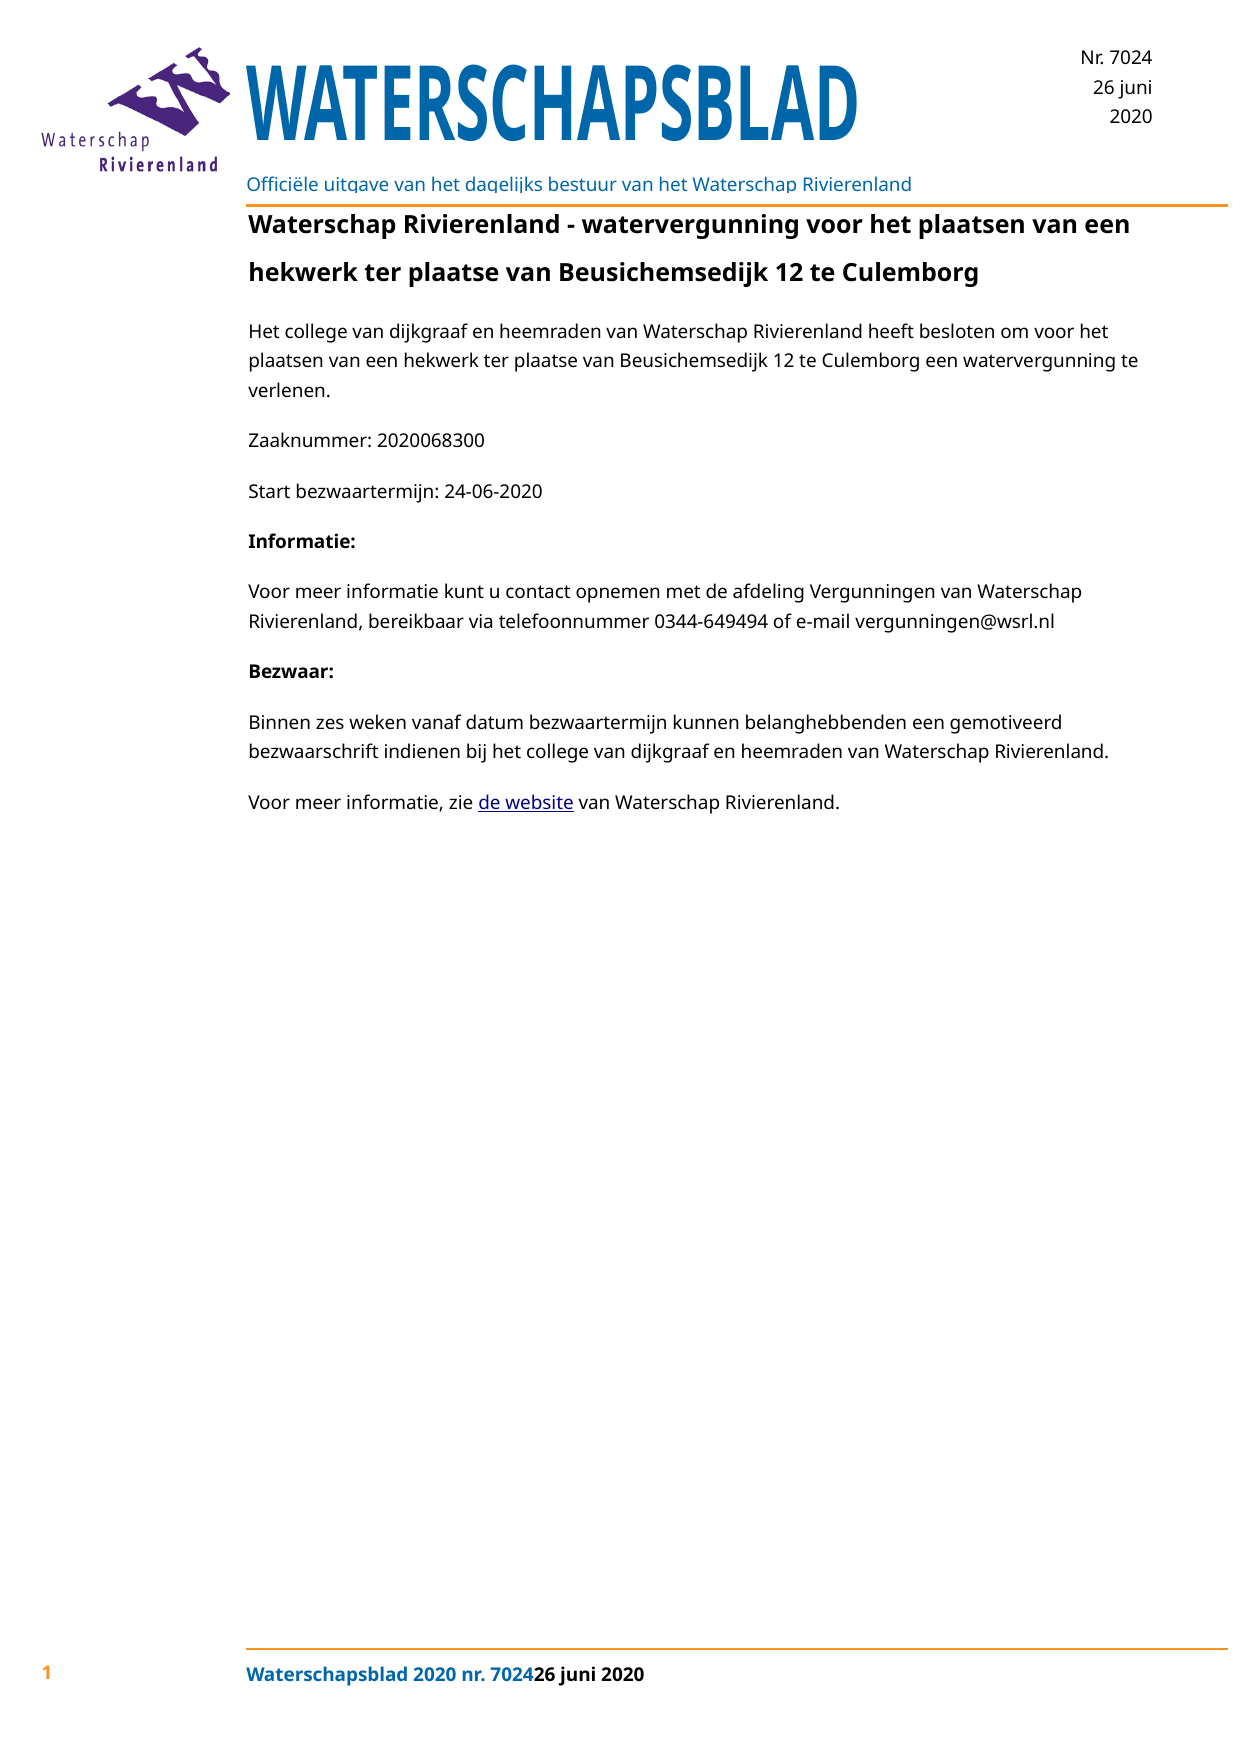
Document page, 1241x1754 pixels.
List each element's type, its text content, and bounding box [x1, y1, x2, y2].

text Voor meer informatie kunt u contact opnemen met de afdeling Vergunningen van Waterschap Rivierenland, bereikbaar via telefoonnummer 0344-649494 of e-mail vergunningen@wsrl.nl [248, 579, 1152, 634]
text Zaaknummer: 2020068300 [248, 427, 1152, 453]
text Het college van dijkgraaf en heemraden van Waterschap Rivierenland heeft besloten om voor het plaatsen van een hekwerk ter plaatse van Beusichemsedijk 12 te Culemborg een watervergunning te verlenen. [248, 318, 1152, 403]
text Waterschap Rivierenland - watervergunning voor het plaatsen van een hekwerk ter plaatse van Beusichemsedijk 12 te Culemborg [248, 207, 1152, 288]
text Binnen zes weken vanaf datum bezwaartermijn kunnen belanghebbenden een gemotiveerd bezwaarschrift indienen bij het college van dijkgraaf en heemraden van Waterschap Rivierenland. [248, 709, 1152, 764]
picture [41, 47, 231, 172]
text Start bezwaartermijn: 24-06-2020 [248, 478, 1152, 504]
text Voor meer informatie, zie de website van Waterschap Rivierenland. [248, 789, 1152, 815]
text Bezwaar: [248, 659, 1152, 684]
text Informatie: [248, 528, 1152, 554]
